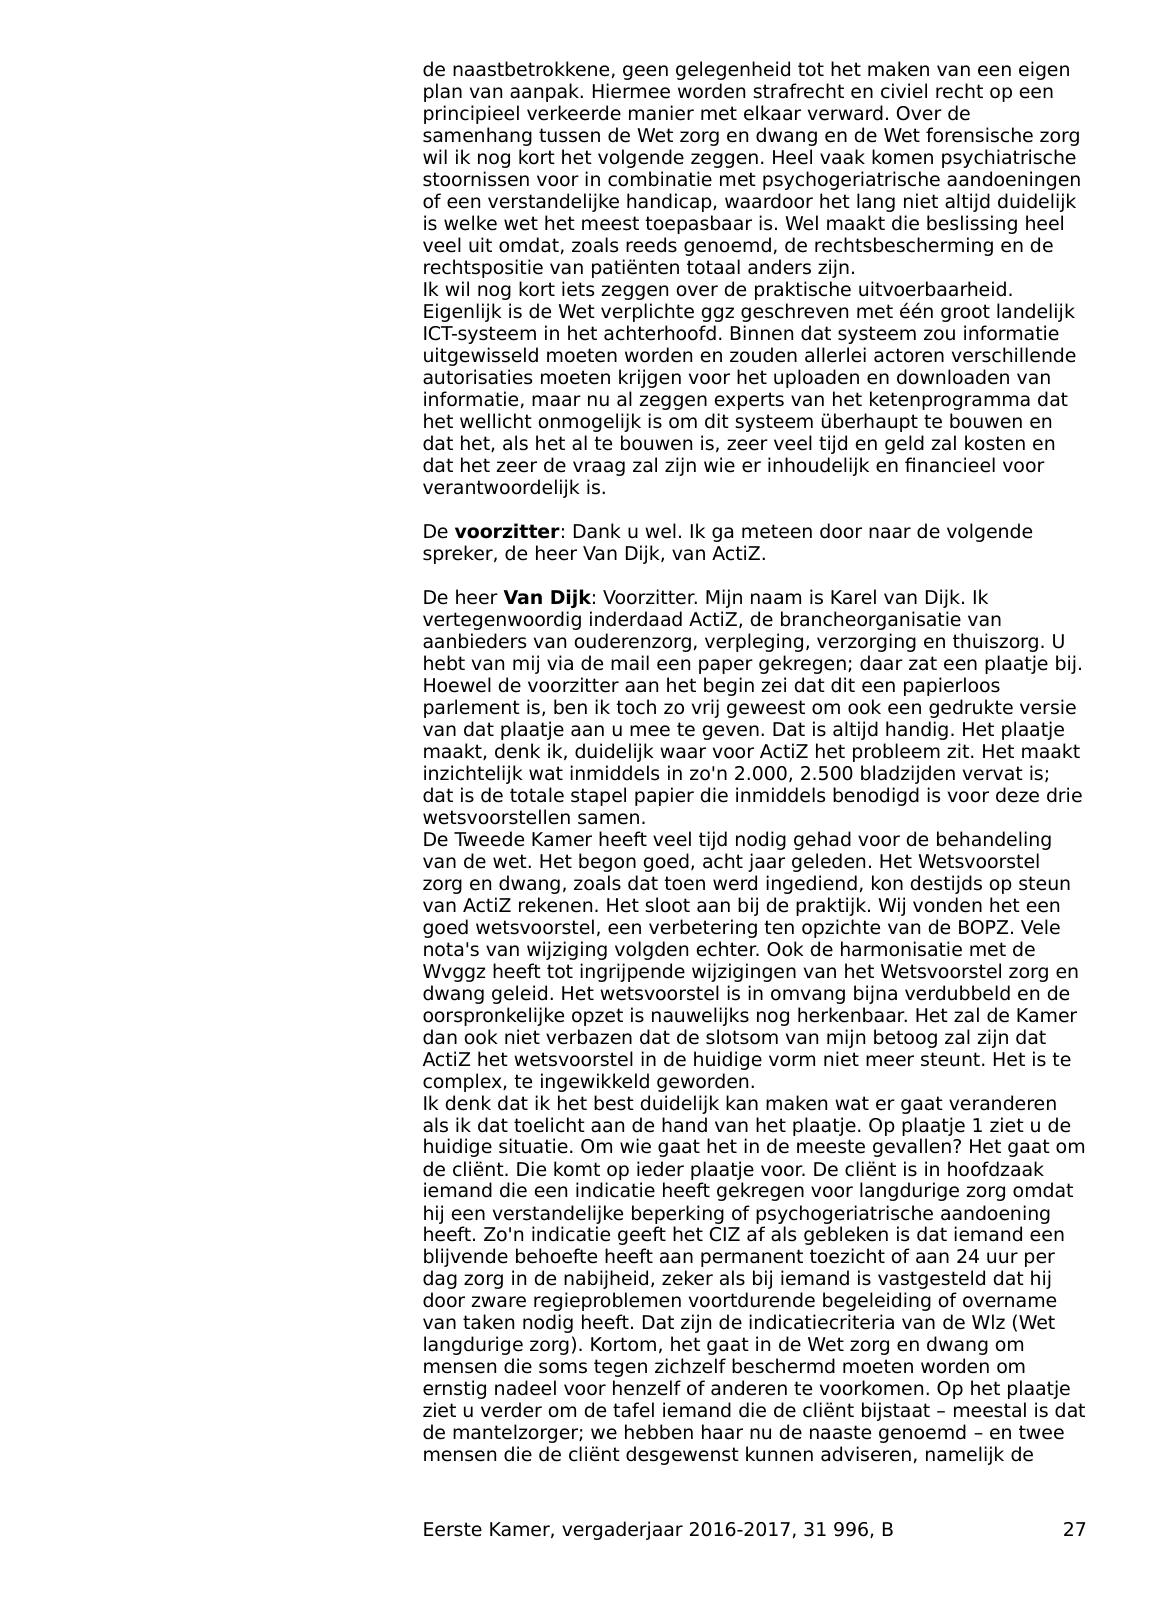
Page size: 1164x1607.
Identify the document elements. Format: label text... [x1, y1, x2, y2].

text Ik denk dat ik het best duidelijk kan maken wat er gaat veranderen als ik dat toelicht aan de hand van het plaatje. Op plaatje 1 ziet u de huidige situatie. Om wie gaat het in de meeste gevallen? Het gaat om de cliënt. Die komt op ieder plaatje voor. De cliënt is in hoofdzaak iemand die een indicatie heeft gekregen voor langdurige zorg omdat hij een verstandelijke beperking of psychogeriatrische aandoening heeft. Zo'n indicatie geeft het CIZ af als gebleken is dat iemand een blijvende behoefte heeft aan permanent toezicht of aan 24 uur per dag zorg in de nabijheid, zeker als bij iemand is vastgesteld dat hij door zware regieproblemen voortdurende begeleiding of overname van taken nodig heeft. Dat zijn de indicatiecriteria van de Wlz (Wet langdurige zorg). Kortom, het gaat in de Wet zorg en dwang om mensen die soms tegen zichzelf beschermd moeten worden om ernstig nadeel voor henzelf of anderen te voorkomen. Op het plaatje ziet u verder om de tafel iemand die de cliënt bijstaat – meestal is dat de mantelzorger; we hebben haar nu de naaste genoemd – en twee mensen die de cliënt desgewenst kunnen adviseren, namelijk de [422, 1092, 1087, 1466]
text Ik wil nog kort iets zeggen over de praktische uitvoerbaarheid. Eigenlijk is de Wet verplichte ggz geschreven met één groot landelijk ICT-systeem in het achterhoofd. Binnen dat systeem zou informatie uitgewisseld moeten worden en zouden allerlei actoren verschillende autorisaties moeten krijgen voor het uploaden en downloaden van informatie, maar nu al zeggen experts van het ketenprogramma dat het wellicht onmogelijk is om dit systeem überhaupt te bouwen en dat het, als het al te bouwen is, zeer veel tijd en geld zal kosten en dat het zeer de vraag zal zijn wie er inhoudelijk en financieel voor verantwoordelijk is. [422, 279, 1087, 499]
text de naastbetrokkene, geen gelegenheid tot het maken van een eigen plan van aanpak. Hiermee worden strafrecht en civiel recht op een principieel verkeerde manier met elkaar verward. Over de samenhang tussen de Wet zorg en dwang en de Wet forensische zorg wil ik nog kort het volgende zeggen. Heel vaak komen psychiatrische stoornissen voor in combinatie met psychogeriatrische aandoeningen of een verstandelijke handicap, waardoor het lang niet altijd duidelijk is welke wet het meest toepasbaar is. Wel maakt die beslissing heel veel uit omdat, zoals reeds genoemd, de rechtsbescherming en de rechtspositie van patiënten totaal anders zijn. [422, 59, 1087, 279]
text De heer Van Dijk: Voorzitter. Mijn naam is Karel van Dijk. Ik vertegenwoordig inderdaad ActiZ, de brancheorganisatie van aanbieders van ouderenzorg, verpleging, verzorging en thuiszorg. U hebt van mij via de mail een paper gekregen; daar zat een plaatje bij. Hoewel de voorzitter aan het begin zei dat dit een papierloos parlement is, ben ik toch zo vrij geweest om ook een gedrukte versie van dat plaatje aan u mee te geven. Dat is altijd handig. Het plaatje maakt, denk ik, duidelijk waar voor ActiZ het probleem zit. Het maakt inzichtelijk wat inmiddels in zo'n 2.000, 2.500 bladzijden vervat is; dat is de totale stapel papier die inmiddels benodigd is voor deze drie wetsvoorstellen samen. [422, 587, 1087, 829]
text De Tweede Kamer heeft veel tijd nodig gehad voor de behandeling van de wet. Het begon goed, acht jaar geleden. Het Wetsvoorstel zorg en dwang, zoals dat toen werd ingediend, kon destijds op steun van ActiZ rekenen. Het sloot aan bij de praktijk. Wij vonden het een goed wetsvoorstel, een verbetering ten opzichte van de BOPZ. Vele nota's van wijziging volgden echter. Ook de harmonisatie met de Wvggz heeft tot ingrijpende wijzigingen van het Wetsvoorstel zorg en dwang geleid. Het wetsvoorstel is in omvang bijna verdubbeld en de oorspronkelijke opzet is nauwelijks nog herkenbaar. Het zal de Kamer dan ook niet verbazen dat de slotsom van mijn betoog zal zijn dat ActiZ het wetsvoorstel in de huidige vorm niet meer steunt. Het is te complex, te ingewikkeld geworden. [422, 829, 1087, 1092]
text De voorzitter: Dank u wel. Ik ga meteen door naar de volgende spreker, de heer Van Dijk, van ActiZ. [422, 521, 1087, 565]
